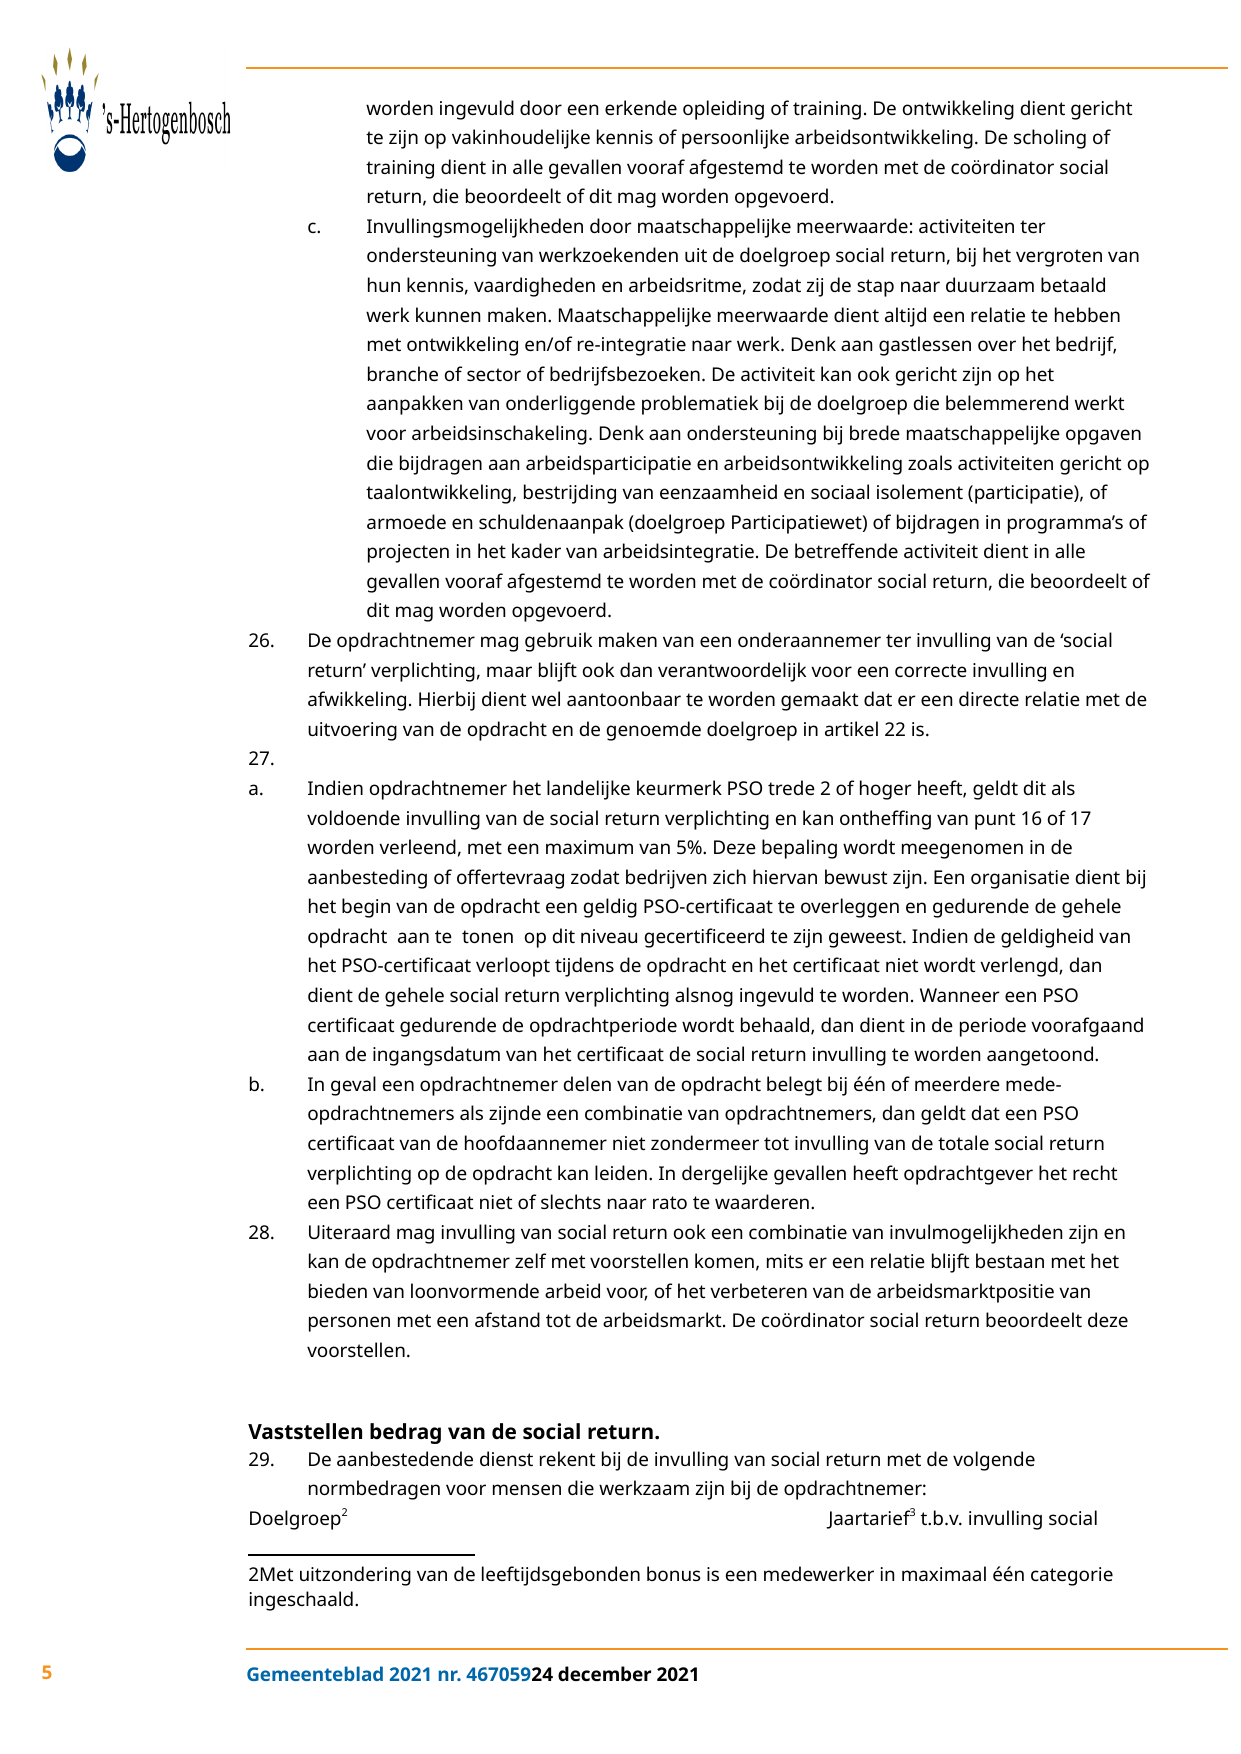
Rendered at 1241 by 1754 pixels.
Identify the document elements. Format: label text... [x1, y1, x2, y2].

text Vaststellen bedrag van de social return. [248, 1417, 1152, 1446]
list worden ingevuld door een erkende opleiding of training. De ontwikkeling dient gericht te zijn op vakinhoudelijke kennis of persoonlijke arbeidsontwikkeling. De scholing of training dient in alle gevallen vooraf afgestemd te worden met de coördinator social return, die beoordeelt of dit mag worden opgevoerd. [307, 95, 1152, 209]
picture [41, 47, 231, 172]
list Uiteraard mag invulling van social return ook een combinatie van invulmogelijkheden zijn en kan de opdrachtnemer zelf met voorstellen komen, mits er een relatie blijft bestaan met het bieden van loonvormende arbeid voor, of het verbeteren van de arbeidsmarktpositie van personen met een afstand tot de arbeidsmarkt. De coördinator social return beoordeelt deze voorstellen. [248, 1219, 1152, 1363]
list In geval een opdrachtnemer delen van de opdracht belegt bij één of meerdere mede-opdrachtnemers als zijnde een combinatie van opdrachtnemers, dan geldt dat een PSO certificaat van de hoofdaannemer niet zondermeer tot invulling van de totale social return verplichting op de opdracht kan leiden. In dergelijke gevallen heeft opdrachtgever het recht een PSO certificaat niet of slechts naar rato te waarderen. [248, 1071, 1152, 1215]
list Invullingsmogelijkheden door maatschappelijke meerwaarde: activiteiten ter ondersteuning van werkzoekenden uit de doelgroep social return, bij het vergroten van hun kennis, vaardigheden en arbeidsritme, zodat zij de stap naar duurzaam betaald werk kunnen maken. Maatschappelijke meerwaarde dient altijd een relatie te hebben met ontwikkeling en/of re-integratie naar werk. Denk aan gastlessen over het bedrijf, branche of sector of bedrijfsbezoeken. De activiteit kan ook gericht zijn op het aanpakken van onderliggende problematiek bij de doelgroep die belemmerend werkt voor arbeidsinschakeling. Denk aan ondersteuning bij brede maatschappelijke opgaven die bijdragen aan arbeidsparticipatie en arbeidsontwikkeling zoals activiteiten gericht op taalontwikkeling, bestrijding van eenzaamheid en sociaal isolement (participatie), of armoede en schuldenaanpak (doelgroep Participatiewet) of bijdragen in programma’s of projecten in het kader van arbeidsintegratie. De betreffende activiteit dient in alle gevallen vooraf afgestemd te worden met de coördinator social return, die beoordeelt of dit mag worden opgevoerd. [307, 213, 1152, 623]
table_header Doelgroep [248, 1505, 828, 1531]
list Indien opdrachtnemer het landelijke keurmerk PSO trede 2 of hoger heeft, geldt dit als voldoende invulling van de social return verplichting en kan ontheffing van punt 16 of 17 worden verleend, met een maximum van 5%. Deze bepaling wordt meegenomen in de aanbesteding of offertevraag zodat bedrijven zich hiervan bewust zijn. Een organisatie dient bij het begin van de opdracht een geldig PSO-certificaat te overleggen en gedurende de gehele opdracht aan te tonen op dit niveau gecertificeerd te zijn geweest. Indien de geldigheid van het PSO-certificaat verloopt tijdens de opdracht en het certificaat niet wordt verlengd, dan dient de gehele social return verplichting alsnog ingevuld te worden. Wanneer een PSO certificaat gedurende de opdrachtperiode wordt behaald, dan dient in de periode voorafgaand aan de ingangsdatum van het certificaat de social return invulling te worden aangetoond. [248, 775, 1152, 1067]
table_header Jaartarief t.b.v. invulling social [828, 1505, 1152, 1531]
list De opdrachtnemer mag gebruik maken van een onderaannemer ter invulling van de ‘social return’ verplichting, maar blijft ook dan verantwoordelijk voor een correcte invulling en afwikkeling. Hierbij dient wel aantoonbaar te worden gemaakt dat er een directe relatie met de uitvoering van de opdracht en de genoemde doelgroep in artikel 22 is. [248, 627, 1152, 742]
list De aanbestedende dienst rekent bij de invulling van social return met de volgende normbedragen voor mensen die werkzaam zijn bij de opdrachtnemer: [248, 1446, 1152, 1501]
